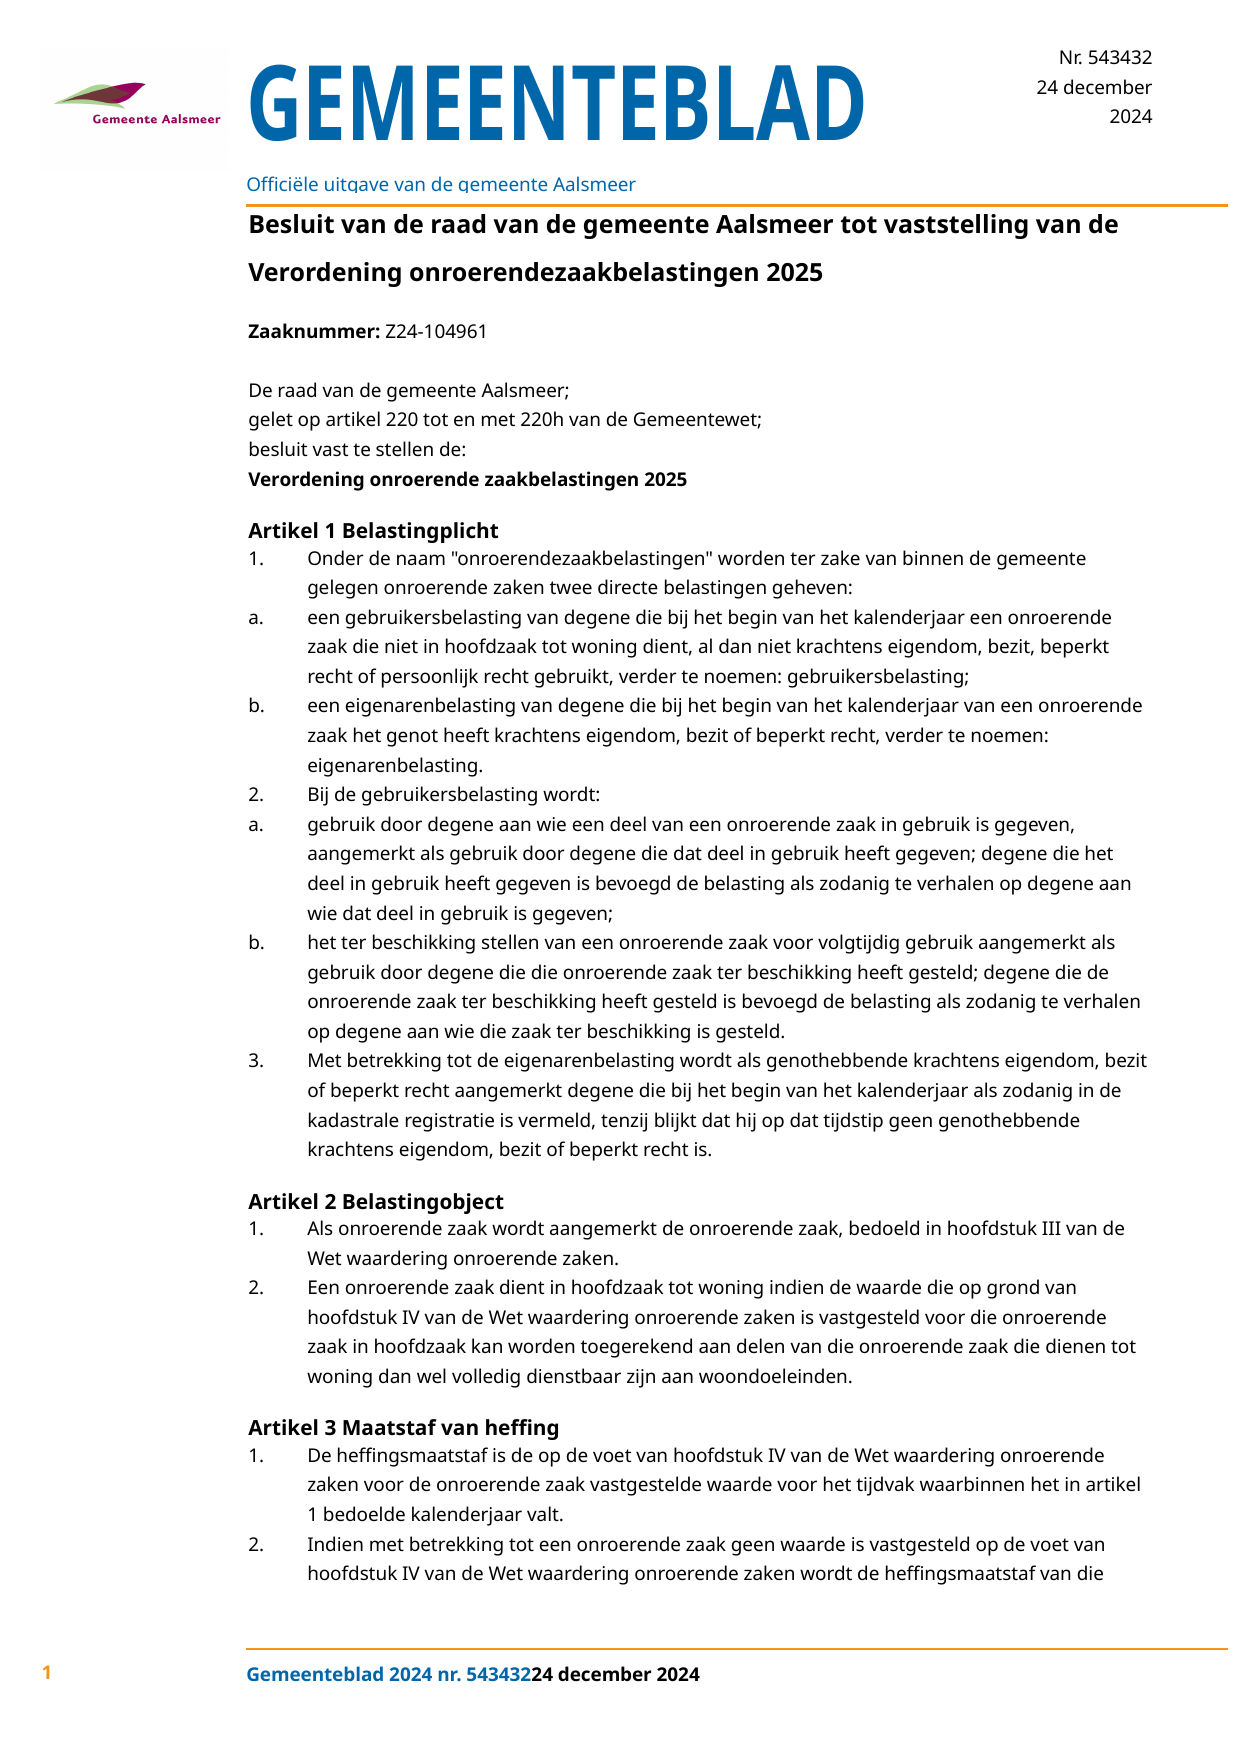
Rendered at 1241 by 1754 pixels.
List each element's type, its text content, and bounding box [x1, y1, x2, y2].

text Besluit van de raad van de gemeente Aalsmeer tot vaststelling van de Verordening onroerendezaakbelastingen 2025 [248, 207, 1152, 288]
list Indien met betrekking tot een onroerende zaak geen waarde is vastgesteld op de voet van hoofdstuk IV van de Wet waardering onroerende zaken wordt de heffingsmaatstaf van die [248, 1531, 1152, 1586]
list Als onroerende zaak wordt aangemerkt de onroerende zaak, bedoeld in hoofdstuk III van de Wet waardering onroerende zaken. [248, 1215, 1152, 1271]
text Zaaknummer: Z24-104961 [248, 318, 1152, 344]
list Onder de naam "onroerendezaakbelastingen" worden ter zake van binnen de gemeente gelegen onroerende zaken twee directe belastingen geheven: [248, 545, 1152, 600]
text besluit vast te stellen de: [248, 436, 1152, 462]
text Artikel 1 Belastingplicht [248, 516, 1152, 545]
list Met betrekking tot de eigenarenbelasting wordt als genothebbende krachtens eigendom, bezit of beperkt recht aangemerkt degene die bij het begin van het kalenderjaar als zodanig in de kadastrale registratie is vermeld, tenzij blijkt dat hij op dat tijdstip geen genothebbende krachtens eigendom, bezit of beperkt recht is. [248, 1048, 1152, 1162]
list Bij de gebruikersbelasting wordt: [248, 781, 1152, 807]
text De raad van de gemeente Aalsmeer; [248, 377, 1152, 403]
list het ter beschikking stellen van een onroerende zaak voor volgtijdig gebruik aangemerkt als gebruik door degene die die onroerende zaak ter beschikking heeft gesteld; degene die de onroerende zaak ter beschikking heeft gesteld is bevoegd de belasting als zodanig te verhalen op degene aan wie die zaak ter beschikking is gesteld. [248, 929, 1152, 1044]
list gebruik door degene aan wie een deel van een onroerende zaak in gebruik is gegeven, aangemerkt als gebruik door degene die dat deel in gebruik heeft gegeven; degene die het deel in gebruik heeft gegeven is bevoegd de belasting als zodanig te verhalen op degene aan wie dat deel in gebruik is gegeven; [248, 811, 1152, 925]
list Een onroerende zaak dient in hoofdzaak tot woning indien de waarde die op grond van hoofdstuk IV van de Wet waardering onroerende zaken is vastgesteld voor die onroerende zaak in hoofdzaak kan worden toegerekend aan delen van die onroerende zaak die dienen tot woning dan wel volledig dienstbaar zijn aan woondoeleinden. [248, 1274, 1152, 1389]
text Artikel 3 Maatstaf van heffing [248, 1413, 1152, 1442]
list een gebruikersbelasting van degene die bij het begin van het kalenderjaar een onroerende zaak die niet in hoofdzaak tot woning dient, al dan niet krachtens eigendom, bezit, beperkt recht of persoonlijk recht gebruikt, verder te noemen: gebruikersbelasting; [248, 604, 1152, 689]
text gelet op artikel 220 tot en met 220h van de Gemeentewet; [248, 407, 1152, 432]
list een eigenarenbelasting van degene die bij het begin van het kalenderjaar van een onroerende zaak het genot heeft krachtens eigendom, bezit of beperkt recht, verder te noemen: eigenarenbelasting. [248, 693, 1152, 777]
picture [41, 47, 231, 172]
text Artikel 2 Belastingobject [248, 1187, 1152, 1215]
list De heffingsmaatstaf is de op de voet van hoofdstuk IV van de Wet waardering onroerende zaken voor de onroerende zaak vastgestelde waarde voor het tijdvak waarbinnen het in artikel 1 bedoelde kalenderjaar valt. [248, 1442, 1152, 1527]
text Verordening onroerende zaakbelastingen 2025 [248, 466, 1152, 492]
